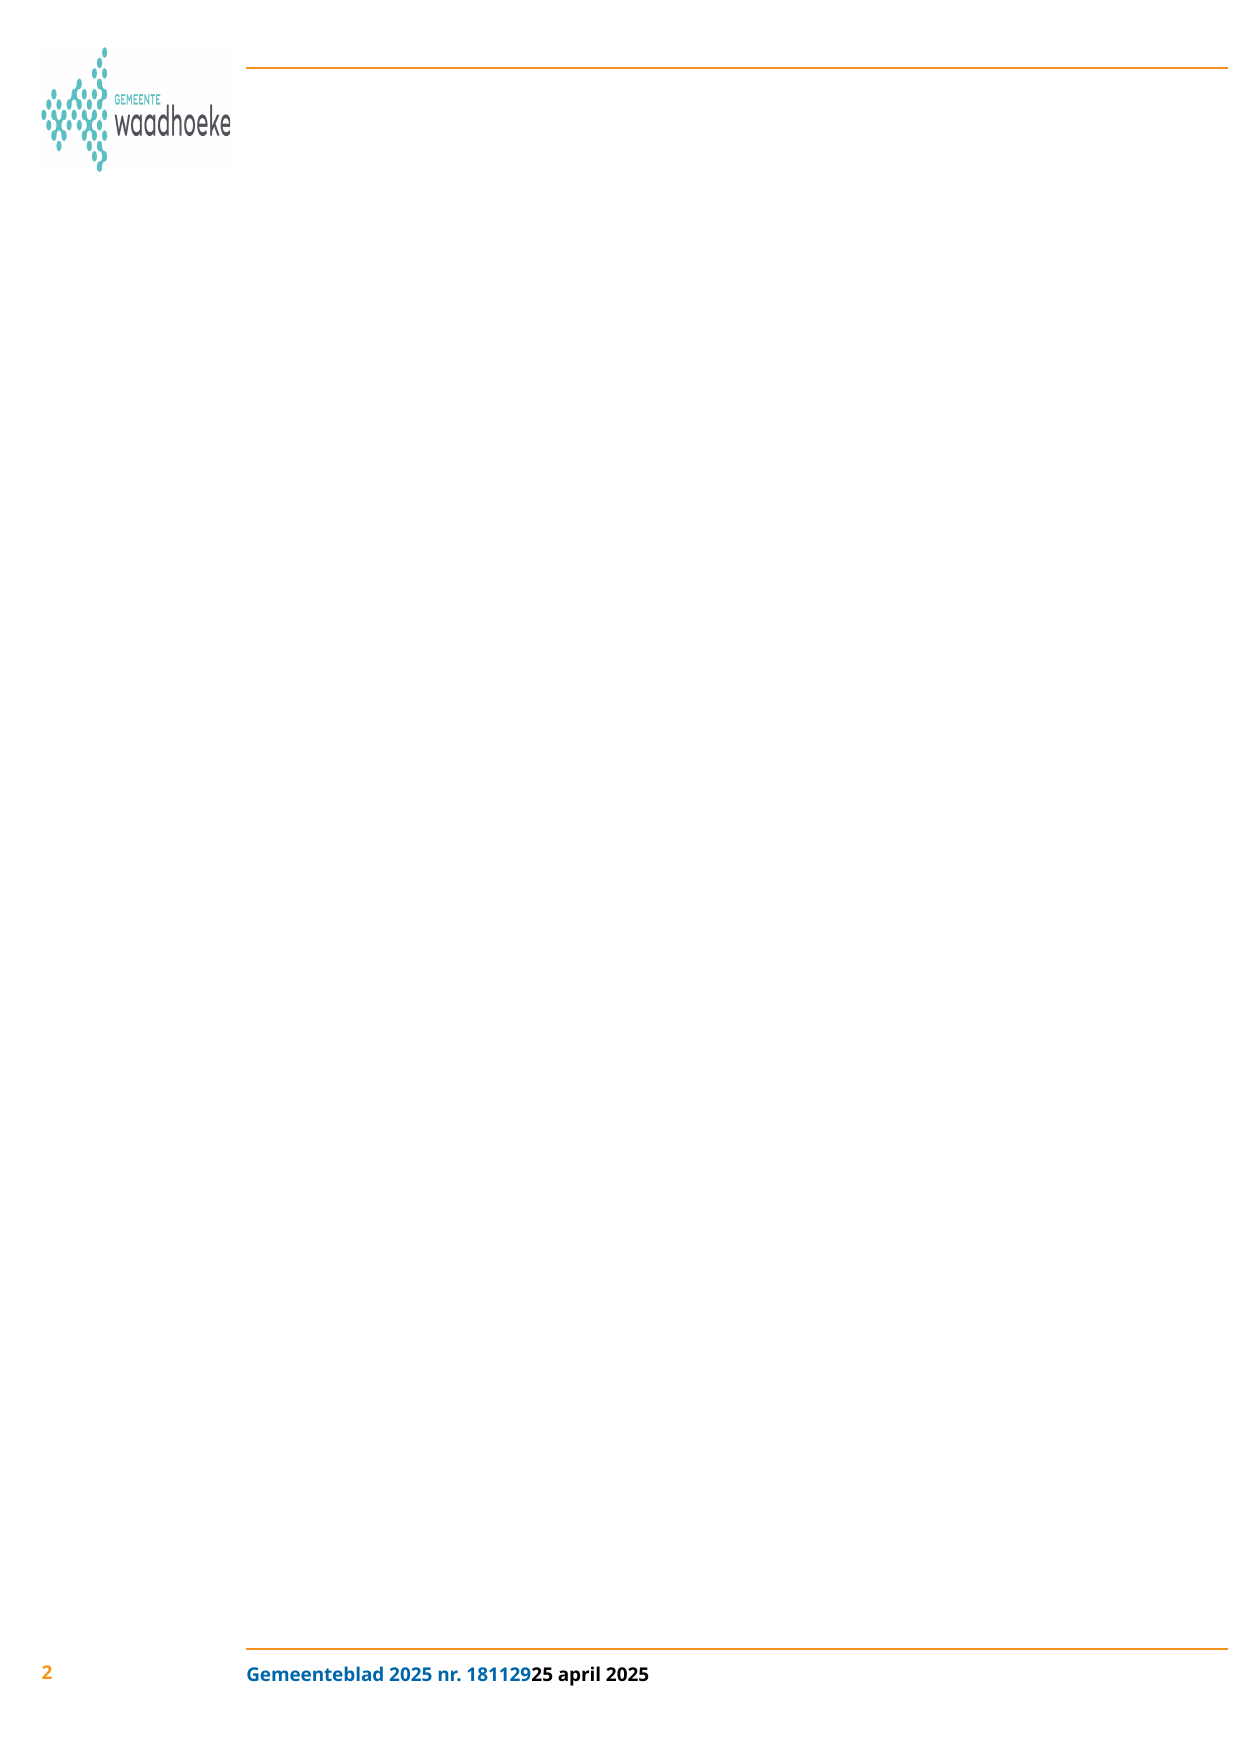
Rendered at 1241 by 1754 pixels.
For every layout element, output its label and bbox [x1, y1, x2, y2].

picture [41, 47, 231, 172]
